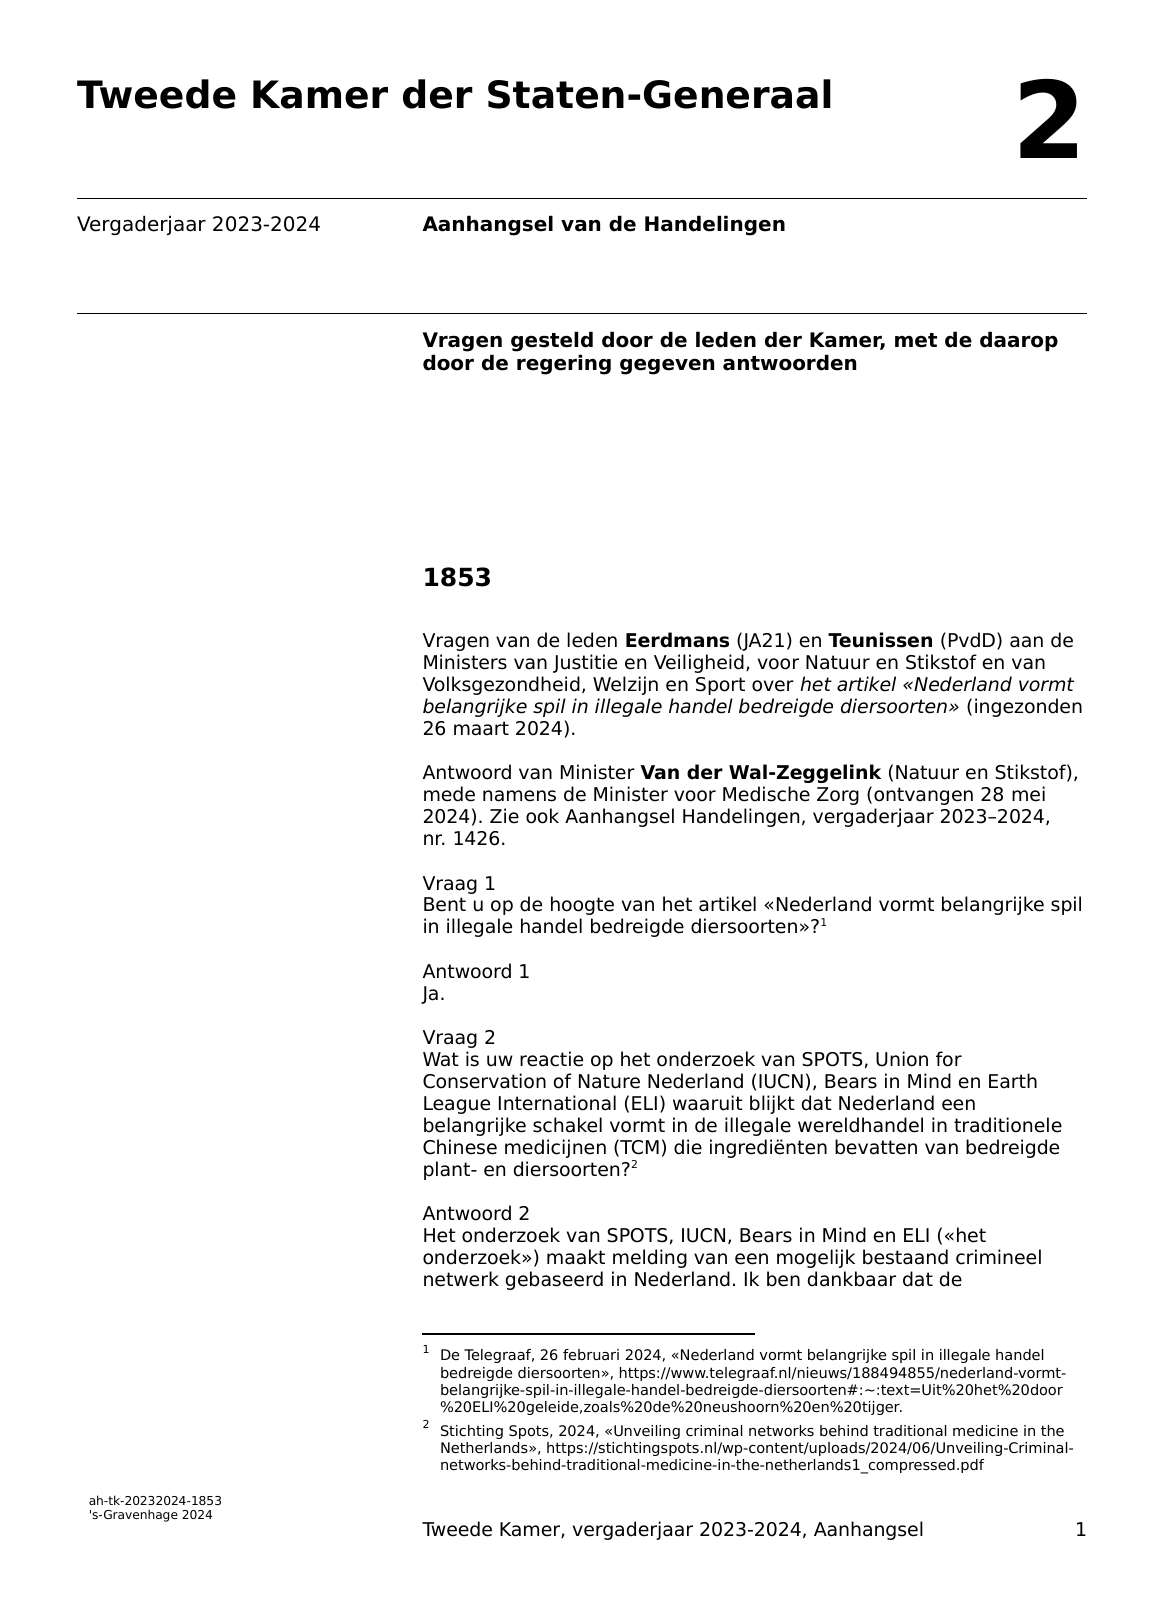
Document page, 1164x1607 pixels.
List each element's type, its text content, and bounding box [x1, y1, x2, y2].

table_cell Vergaderjaar 2023-2024 [77, 199, 422, 313]
text Antwoord 2 [422, 1203, 1087, 1225]
table_cell [77, 314, 422, 375]
text De Telegraaf, 26 februari 2024, «Nederland vormt belangrijke spil in illegale handel bedreigde diersoorten», https://www.telegraaf.nl/nieuws/188494855/nederland-vormt-belangrijke-spil-in-illegale-handel-bedreigde-diersoorten#:~:text=Uit%20het%20door%20ELI%20geleide,zoals%20de%20neushoorn%20en%20tijger. [422, 1343, 1087, 1416]
text Ja. [422, 982, 1087, 1004]
text Vraag 1 [422, 872, 1087, 894]
text ah-tk-20232024-1853 [88, 1494, 323, 1508]
text 's-Gravenhage 2024 [88, 1508, 323, 1522]
text Het onderzoek van SPOTS, IUCN, Bears in Mind en ELI («het onderzoek») maakt melding van een mogelijk bestaand crimineel netwerk gebaseerd in Nederland. Ik ben dankbaar dat de [422, 1225, 1087, 1291]
table_cell Vragen gesteld door de leden der Kamer, met de daarop door de regering gegeven antwoorden [422, 314, 1087, 375]
text Bent u op de hoogte van het artikel «Nederland vormt belangrijke spil in illegale handel bedreigde diersoorten»? [422, 894, 1087, 938]
table_header Tweede Kamer der Staten-Generaal [77, 59, 886, 198]
text Stichting Spots, 2024, «Unveiling criminal networks behind traditional medicine in the Netherlands», https://stichtingspots.nl/wp-content/uploads/2024/06/Unveiling-Criminal-networks-behind-traditional-medicine-in-the-netherlands1_compressed.pdf [422, 1418, 1087, 1474]
table_cell Aanhangsel van de Handelingen [422, 199, 1087, 313]
table_header 2 [886, 59, 1087, 198]
text Antwoord 1 [422, 961, 1087, 982]
text Antwoord van Minister Van der Wal-Zeggelink (Natuur en Stikstof), mede namens de Minister voor Medische Zorg (ontvangen 28 mei 2024). Zie ook Aanhangsel Handelingen, vergaderjaar 2023–2024, nr. 1426. [422, 762, 1087, 850]
text Vraag 2 [422, 1027, 1087, 1049]
text 1853 [422, 563, 1087, 592]
text Vragen van de leden Eerdmans (JA21) en Teunissen (PvdD) aan de Ministers van Justitie en Veiligheid, voor Natuur en Stikstof en van Volksgezondheid, Welzijn en Sport over het artikel «Nederland vormt belangrijke spil in illegale handel bedreigde diersoorten» (ingezonden 26 maart 2024). [422, 630, 1087, 740]
text Wat is uw reactie op het onderzoek van SPOTS, Union for Conservation of Nature Nederland (IUCN), Bears in Mind en Earth League International (ELI) waaruit blijkt dat Nederland een belangrijke schakel vormt in de illegale wereldhandel in traditionele Chinese medicijnen (TCM) die ingrediënten bevatten van bedreigde plant- en diersoorten? [422, 1049, 1087, 1181]
